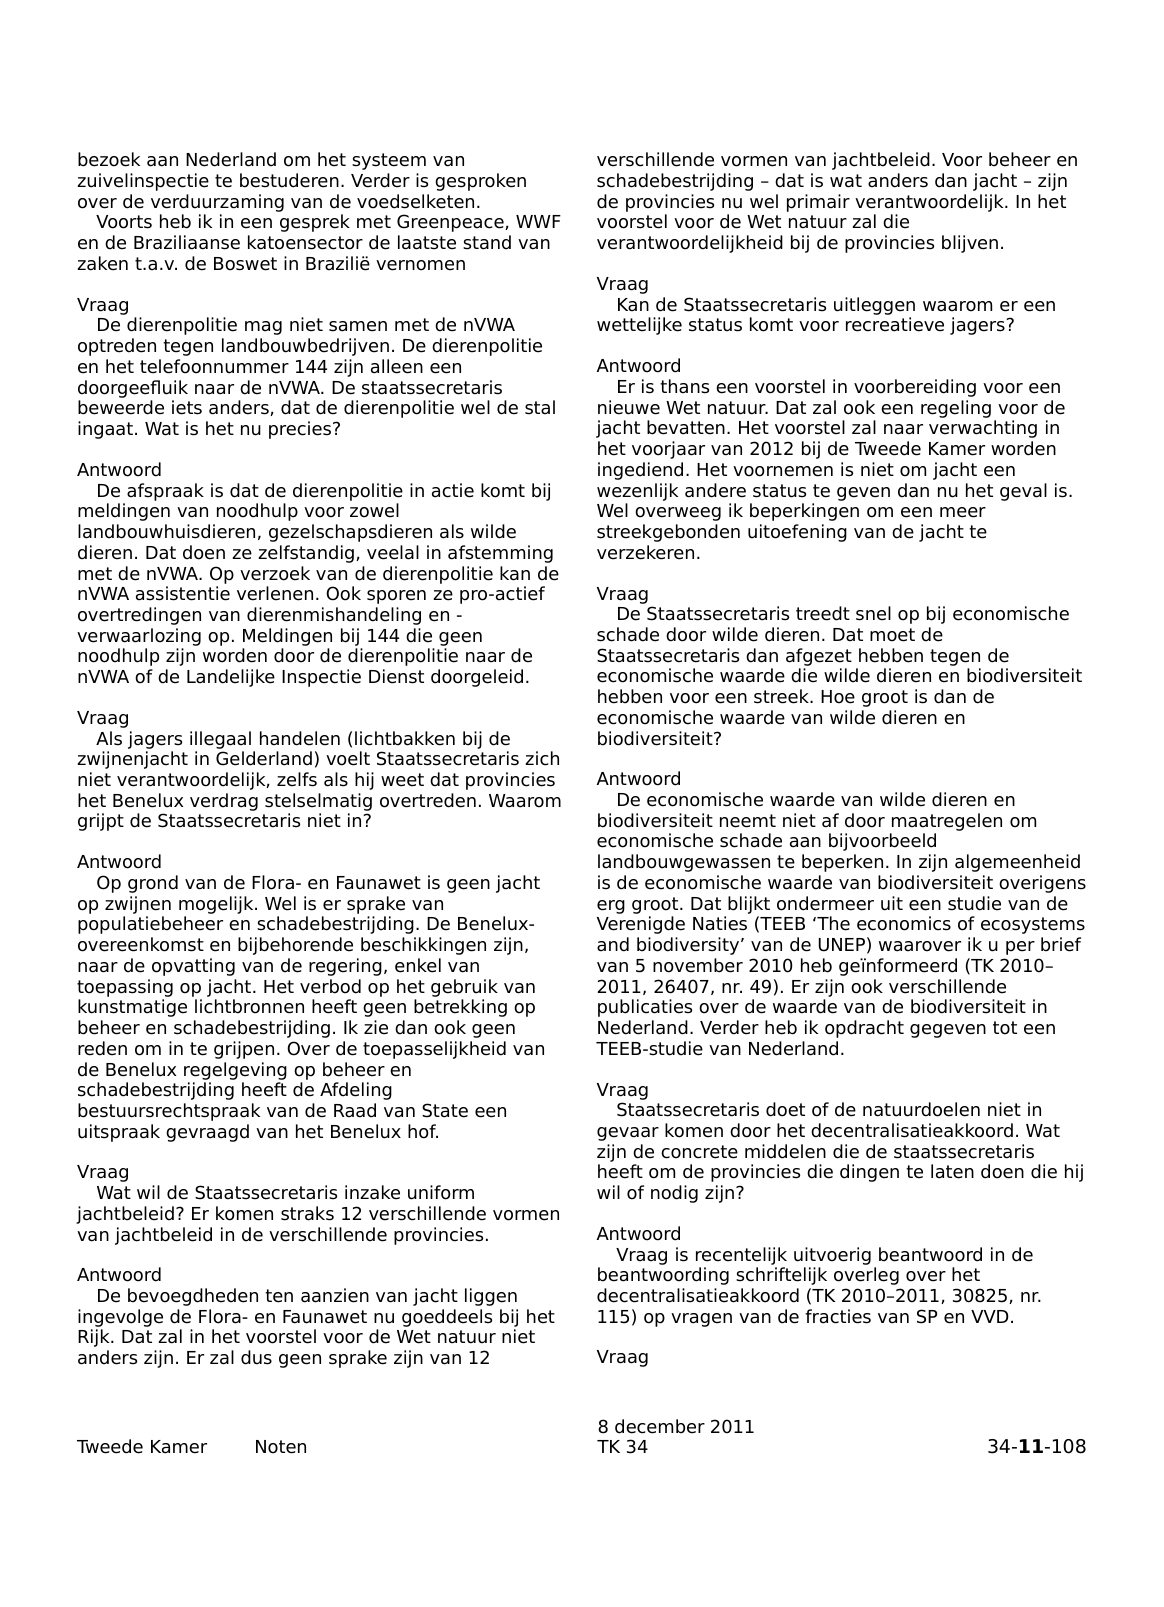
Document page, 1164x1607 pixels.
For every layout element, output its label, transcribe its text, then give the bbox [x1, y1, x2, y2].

text Op grond van de Flora- en Faunawet is geen jacht op zwijnen mogelijk. Wel is er sprake van populatiebeheer en schadebestrijding. De Benelux-overeenkomst en bijbehorende beschikkingen zijn, naar de opvatting van de regering, enkel van toepassing op jacht. Het verbod op het gebruik van kunstmatige lichtbronnen heeft geen betrekking op beheer en schadebestrijding. Ik zie dan ook geen reden om in te grijpen. Over de toepasselijkheid van de Benelux regelgeving op beheer en schadebestrijding heeft de Afdeling bestuursrechtspraak van de Raad van State een uitspraak gevraagd van het Benelux hof. [77, 873, 567, 1142]
text Antwoord [77, 1265, 567, 1286]
text bezoek aan Nederland om het systeem van zuivelinspectie te bestuderen. Verder is gesproken over de verduurzaming van de voedselketen. [77, 150, 567, 212]
text De Staatssecretaris treedt snel op bij economische schade door wilde dieren. Dat moet de Staatssecretaris dan afgezet hebben tegen de economische waarde die wilde dieren en biodiversiteit hebben voor een streek. Hoe groot is dan de economische waarde van wilde dieren en biodiversiteit? [596, 604, 1087, 749]
text Vraag [77, 294, 567, 315]
text De dierenpolitie mag niet samen met de nVWA optreden tegen landbouwbedrijven. De dierenpolitie en het telefoonnummer 144 zijn alleen een doorgeefluik naar de nVWA. De staatssecretaris beweerde iets anders, dat de dierenpolitie wel de stal ingaat. Wat is het nu precies? [77, 315, 567, 440]
text Vraag [596, 583, 1087, 604]
text Vraag [77, 708, 567, 728]
text Vraag [596, 274, 1087, 294]
text Antwoord [77, 460, 567, 480]
text Vraag [596, 1079, 1087, 1100]
text verschillende vormen van jachtbeleid. Voor beheer en schadebestrijding – dat is wat anders dan jacht – zijn de provincies nu wel primair verantwoordelijk. In het voorstel voor de Wet natuur zal die verantwoordelijkheid bij de provincies blijven. [596, 150, 1087, 254]
text Antwoord [77, 852, 567, 873]
text Antwoord [596, 1224, 1087, 1244]
text Staatssecretaris doet of de natuurdoelen niet in gevaar komen door het decentralisatieakkoord. Wat zijn de concrete middelen die de staatssecretaris heeft om de provincies die dingen te laten doen die hij wil of nodig zijn? [596, 1100, 1087, 1204]
text Vraag is recentelijk uitvoerig beantwoord in de beantwoording schriftelijk overleg over het decentralisatieakkoord (TK 2010–2011, 30825, nr. 115) op vragen van de fracties van SP en VVD. [596, 1244, 1087, 1327]
text Wat wil de Staatssecretaris inzake uniform jachtbeleid? Er komen straks 12 verschillende vormen van jachtbeleid in de verschillende provincies. [77, 1183, 567, 1245]
text De economische waarde van wilde dieren en biodiversiteit neemt niet af door maatregelen om economische schade aan bijvoorbeeld landbouwgewassen te beperken. In zijn algemeenheid is de economische waarde van biodiversiteit overigens erg groot. Dat blijkt ondermeer uit een studie van de Verenigde Naties (TEEB ‘The economics of ecosystems and biodiversity’ van de UNEP) waarover ik u per brief van 5 november 2010 heb geïnformeerd (TK 2010–2011, 26407, nr. 49). Er zijn ook verschillende publicaties over de waarde van de biodiversiteit in Nederland. Verder heb ik opdracht gegeven tot een TEEB-studie van Nederland. [596, 790, 1087, 1059]
text Als jagers illegaal handelen (lichtbakken bij de zwijnenjacht in Gelderland) voelt Staatssecretaris zich niet verantwoordelijk, zelfs als hij weet dat provincies het Benelux verdrag stelselmatig overtreden. Waarom grijpt de Staatssecretaris niet in? [77, 728, 567, 832]
text De afspraak is dat de dierenpolitie in actie komt bij meldingen van noodhulp voor zowel landbouwhuisdieren, gezelschapsdieren als wilde dieren. Dat doen ze zelfstandig, veelal in afstemming met de nVWA. Op verzoek van de dierenpolitie kan de nVWA assistentie verlenen. Ook sporen ze pro-actief overtredingen van dierenmishandeling en -verwaarlozing op. Meldingen bij 144 die geen noodhulp zijn worden door de dierenpolitie naar de nVWA of de Landelijke Inspectie Dienst doorgeleid. [77, 480, 567, 688]
text Voorts heb ik in een gesprek met Greenpeace, WWF en de Braziliaanse katoensector de laatste stand van zaken t.a.v. de Boswet in Brazilië vernomen [77, 212, 567, 274]
text Antwoord [596, 769, 1087, 790]
text Vraag [77, 1162, 567, 1183]
text Vraag [596, 1347, 1087, 1368]
text De bevoegdheden ten aanzien van jacht liggen ingevolge de Flora- en Faunawet nu goeddeels bij het Rijk. Dat zal in het voorstel voor de Wet natuur niet anders zijn. Er zal dus geen sprake zijn van 12 [77, 1286, 567, 1369]
text Antwoord [596, 356, 1087, 377]
text Kan de Staatssecretaris uitleggen waarom er een wettelijke status komt voor recreatieve jagers? [596, 294, 1087, 336]
text Er is thans een voorstel in voorbereiding voor een nieuwe Wet natuur. Dat zal ook een regeling voor de jacht bevatten. Het voorstel zal naar verwachting in het voorjaar van 2012 bij de Tweede Kamer worden ingediend. Het voornemen is niet om jacht een wezenlijk andere status te geven dan nu het geval is. Wel overweeg ik beperkingen om een meer streekgebonden uitoefening van de jacht te verzekeren. [596, 377, 1087, 563]
